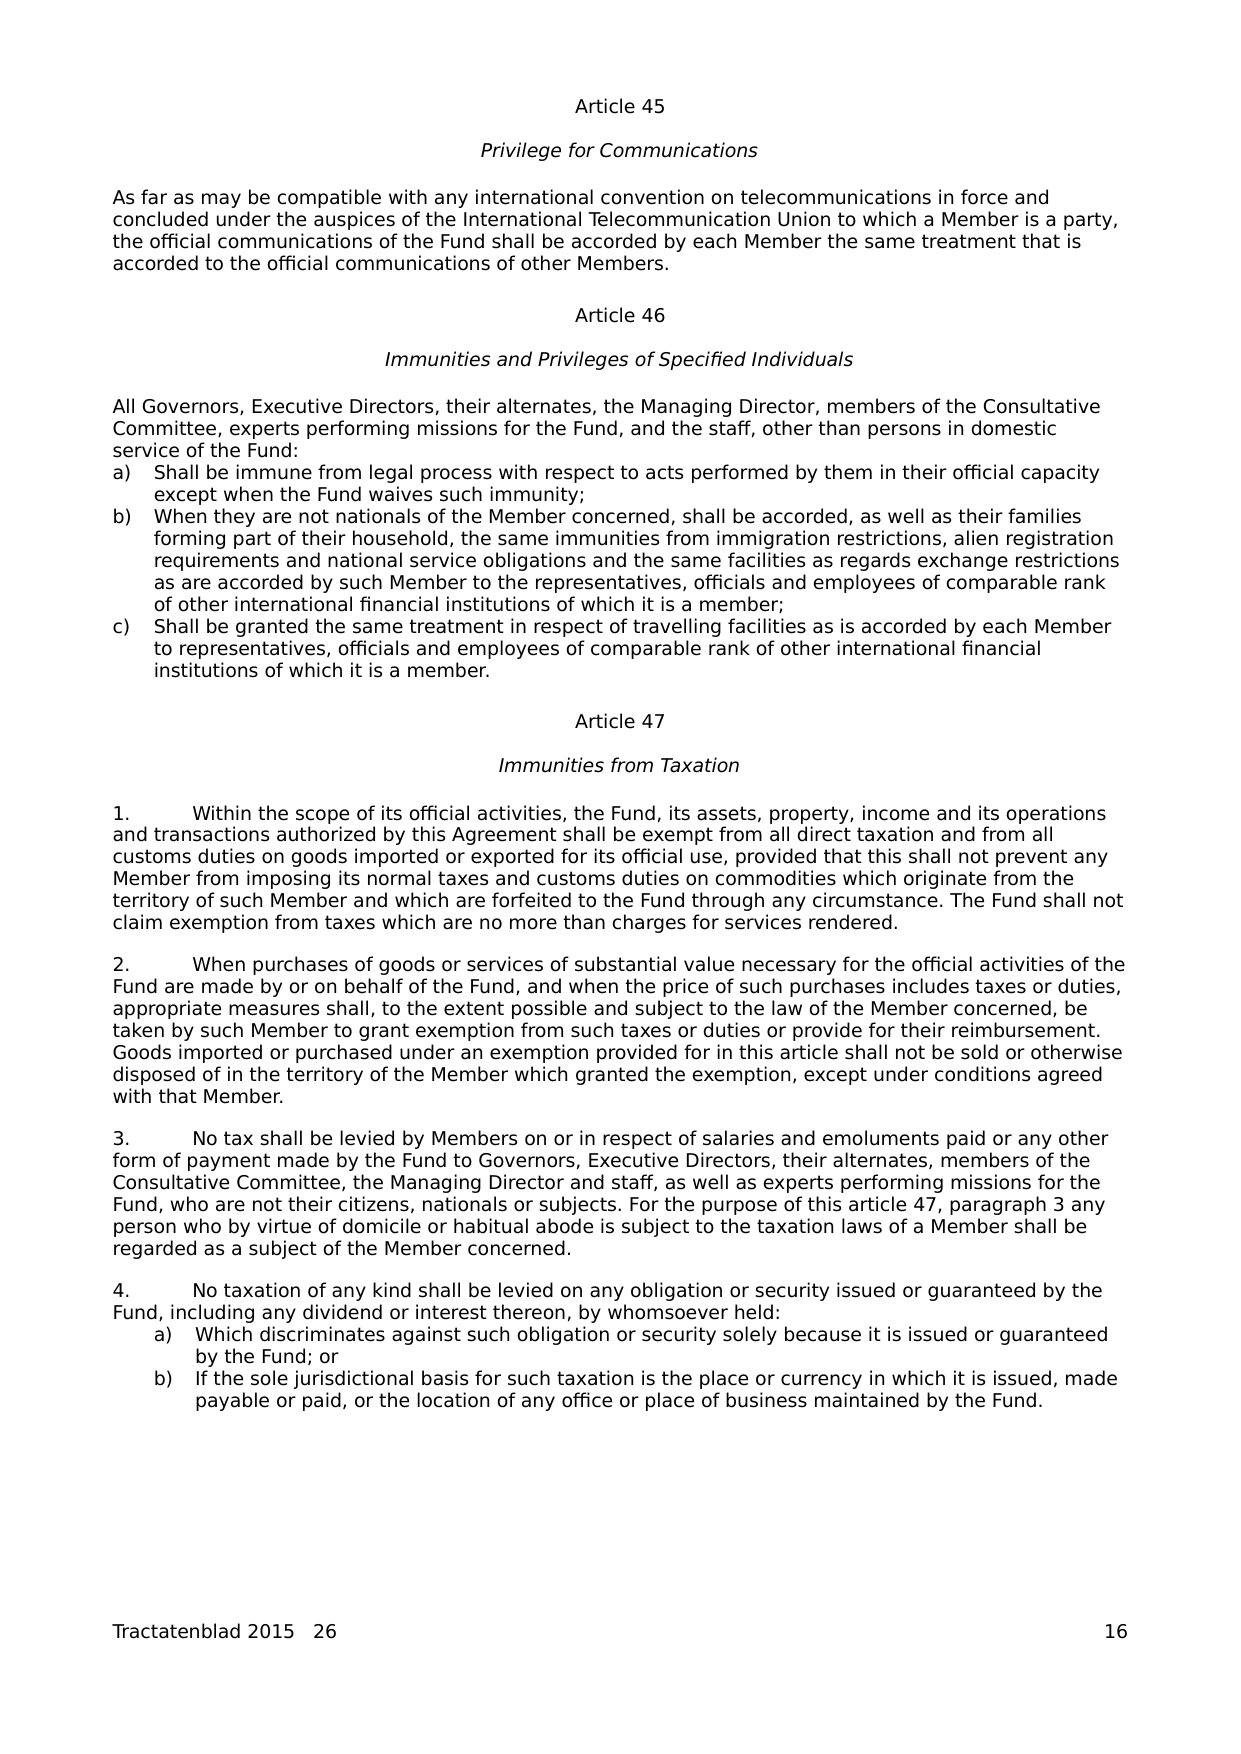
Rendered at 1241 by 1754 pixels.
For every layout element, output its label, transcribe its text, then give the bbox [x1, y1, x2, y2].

text As far as may be compatible with any international convention on telecommunications in force and concluded under the auspices of the International Telecommunication Union to which a Member is a party, the official communications of the Fund shall be accorded by each Member the same treatment that is accorded to the official communications of other Members. [112, 187, 1128, 275]
text 3. No tax shall be levied by Members on or in respect of salaries and emoluments paid or any other form of payment made by the Fund to Governors, Executive Directors, their alternates, members of the Consultative Committee, the Managing Director and staff, as well as experts performing missions for the Fund, who are not their citizens, nationals or subjects. For the purpose of this article 47, paragraph 3 any person who by virtue of domicile or habitual abode is subject to the taxation laws of a Member shall be regarded as a subject of the Member concerned. [112, 1128, 1128, 1260]
subtitle Article 46 Immunities and Privileges of Specified Individuals [112, 305, 1128, 371]
text b) If the sole jurisdictional basis for such taxation is the place or currency in which it is issued, made payable or paid, or the location of any office or place of business maintained by the Fund. [153, 1368, 1128, 1412]
subtitle Article 45 Privilege for Communications [112, 96, 1128, 162]
text 2. When purchases of goods or services of substantial value necessary for the official activities of the Fund are made by or on behalf of the Fund, and when the price of such purchases includes taxes or duties, appropriate measures shall, to the extent possible and subject to the law of the Member concerned, be taken by such Member to grant exemption from such taxes or duties or provide for their reimbursement. Goods imported or purchased under an exemption provided for in this article shall not be sold or otherwise disposed of in the territory of the Member which granted the exemption, except under conditions agreed with that Member. [112, 954, 1128, 1108]
text a) Which discriminates against such obligation or security solely because it is issued or guaranteed by the Fund; or [153, 1324, 1128, 1368]
text 1. Within the scope of its official activities, the Fund, its assets, property, income and its operations and transactions authorized by this Agreement shall be exempt from all direct taxation and from all customs duties on goods imported or exported for its official use, provided that this shall not prevent any Member from imposing its normal taxes and customs duties on commodities which originate from the territory of such Member and which are forfeited to the Fund through any circumstance. The Fund shall not claim exemption from taxes which are no more than charges for services rendered. [112, 802, 1128, 934]
text c) Shall be granted the same treatment in respect of travelling facilities as is accorded by each Member to representatives, officials and employees of comparable rank of other international financial institutions of which it is a member. [112, 616, 1128, 681]
text a) Shall be immune from legal process with respect to acts performed by them in their official capacity except when the Fund waives such immunity; [112, 462, 1128, 506]
text 4. No taxation of any kind shall be levied on any obligation or security issued or guaranteed by the Fund, including any dividend or interest thereon, by whomsoever held: [112, 1280, 1128, 1324]
subtitle Article 47 Immunities from Taxation [112, 711, 1128, 777]
text All Governors, Executive Directors, their alternates, the Managing Director, members of the Consultative Committee, experts performing missions for the Fund, and the staff, other than persons in domestic service of the Fund: [112, 396, 1128, 462]
text b) When they are not nationals of the Member concerned, shall be accorded, as well as their families forming part of their household, the same immunities from immigration restrictions, alien registration requirements and national service obligations and the same facilities as regards exchange restrictions as are accorded by such Member to the representatives, officials and employees of comparable rank of other international financial institutions of which it is a member; [112, 506, 1128, 616]
